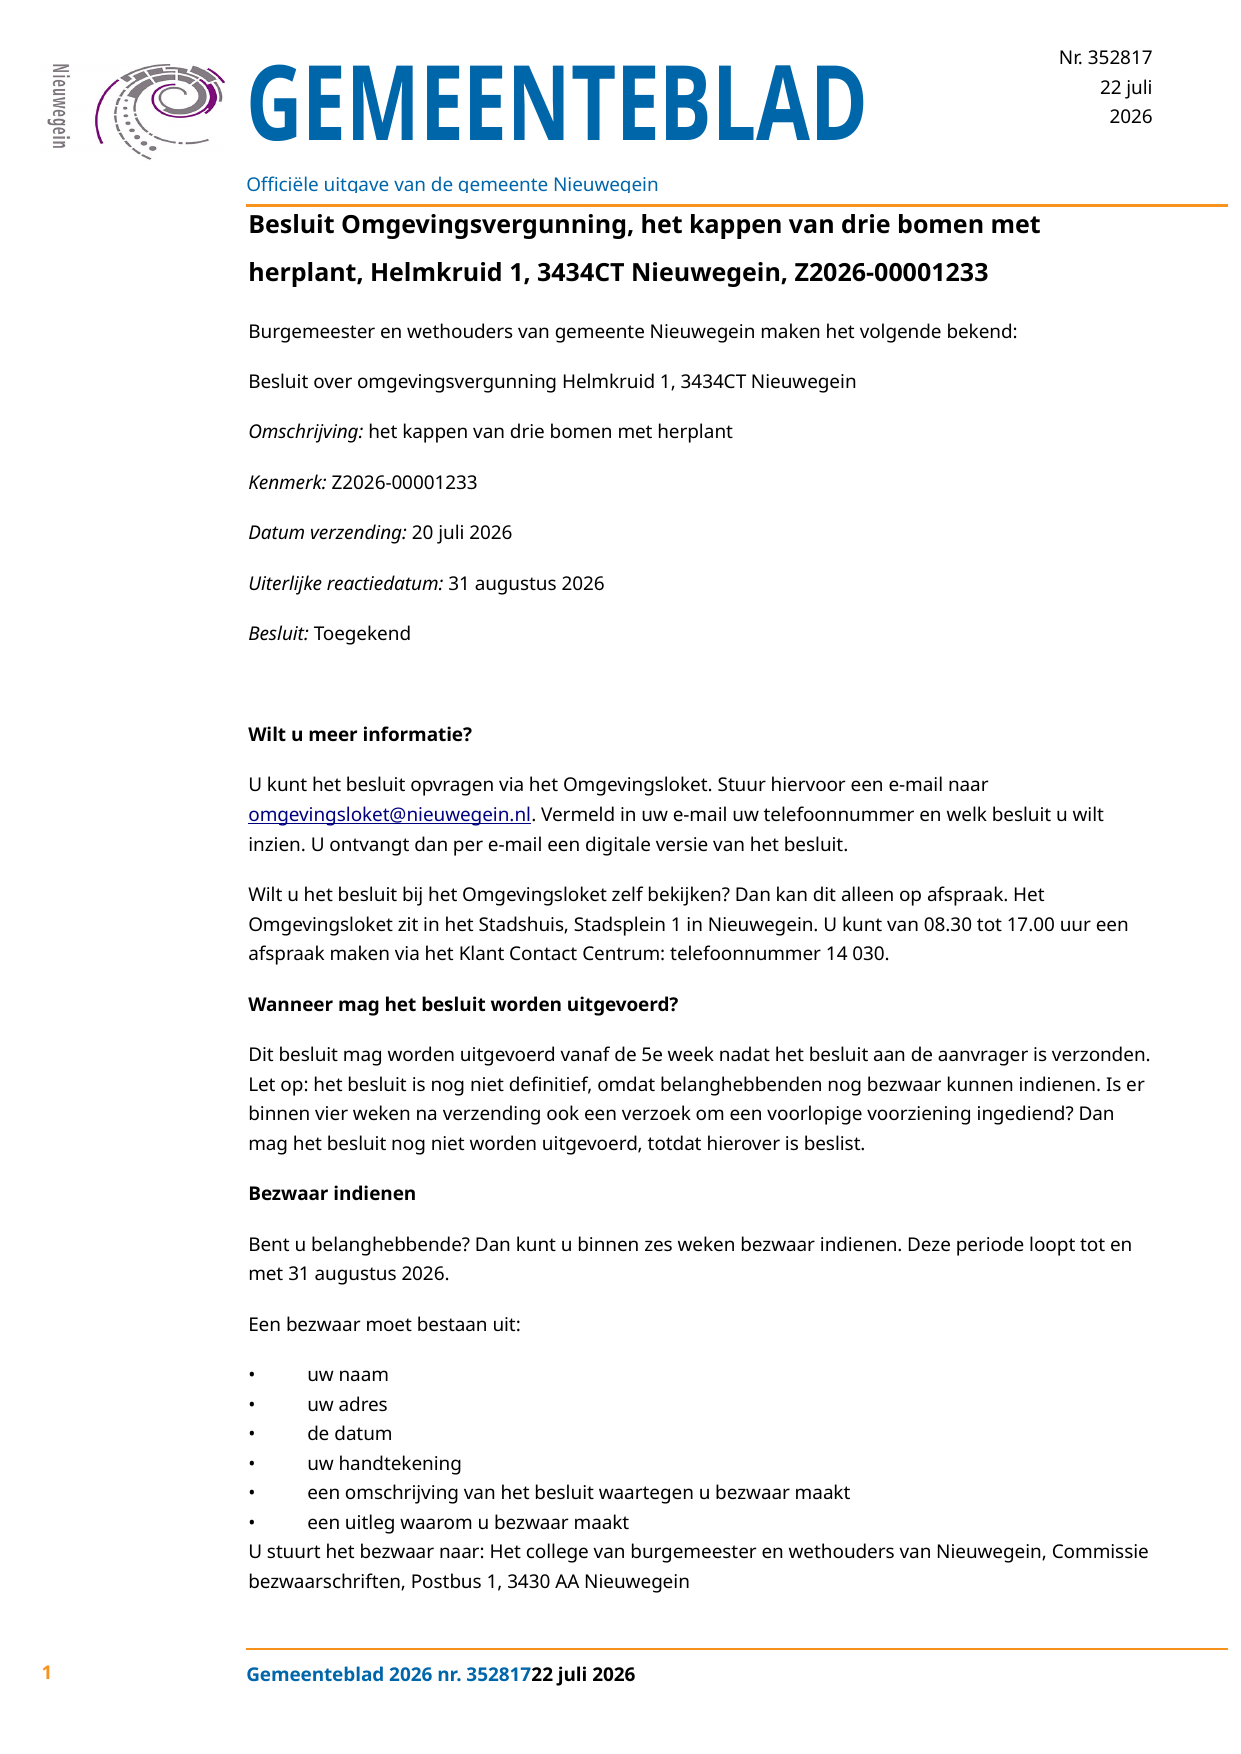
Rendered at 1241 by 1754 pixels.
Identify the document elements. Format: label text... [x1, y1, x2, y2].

text Besluit Omgevingsvergunning, het kappen van drie bomen met herplant, Helmkruid 1, 3434CT Nieuwegein, Z2026-00001233 [248, 207, 1152, 288]
text Besluit: Toegekend [248, 620, 1152, 646]
text Dit besluit mag worden uitgevoerd vanaf de 5e week nadat het besluit aan de aanvrager is verzonden. Let op: het besluit is nog niet definitief, omdat belanghebbenden nog bezwaar kunnen indienen. Is er binnen vier weken na verzending ook een verzoek om een voorlopige voorziening ingediend? Dan mag het besluit nog niet worden uitgevoerd, totdat hierover is beslist. [248, 1041, 1152, 1156]
text Wilt u het besluit bij het Omgevingsloket zelf bekijken? Dan kan dit alleen op afspraak. Het Omgevingsloket zit in het Stadshuis, Stadsplein 1 in Nieuwegein. U kunt van 08.30 tot 17.00 uur een afspraak maken via het Klant Contact Centrum: telefoonnummer 14 030. [248, 881, 1152, 966]
text Bezwaar indienen [248, 1180, 1152, 1206]
text Kenmerk: Z2026-00001233 [248, 469, 1152, 495]
list uw adres [248, 1391, 1152, 1417]
text Omschrijving: het kappen van drie bomen met herplant [248, 419, 1152, 444]
text Bent u belanghebbende? Dan kunt u binnen zes weken bezwaar indienen. Deze periode loopt tot en met 31 augustus 2026. [248, 1231, 1152, 1286]
list een uitleg waarom u bezwaar maakt [248, 1509, 1152, 1535]
list uw naam [248, 1361, 1152, 1387]
text U stuurt het bezwaar naar: Het college van burgemeester en wethouders van Nieuwegein, Commissie bezwaarschriften, Postbus 1, 3430 AA Nieuwegein [248, 1539, 1152, 1594]
list een omschrijving van het besluit waartegen u bezwaar maakt [248, 1479, 1152, 1505]
list de datum [248, 1420, 1152, 1446]
text Een bezwaar moet bestaan uit: [248, 1311, 1152, 1337]
text Burgemeester en wethouders van gemeente Nieuwegein maken het volgende bekend: [248, 318, 1152, 344]
text Wilt u meer informatie? [248, 721, 1152, 747]
list uw handtekening [248, 1450, 1152, 1476]
text Datum verzending: 20 juli 2026 [248, 519, 1152, 545]
text Uiterlijke reactiedatum: 31 augustus 2026 [248, 570, 1152, 596]
text Wanneer mag het besluit worden uitgevoerd? [248, 991, 1152, 1017]
text Besluit over omgevingsvergunning Helmkruid 1, 3434CT Nieuwegein [248, 368, 1152, 394]
text U kunt het besluit opvragen via het Omgevingsloket. Stuur hiervoor een e-mail naar omgevingsloket@nieuwegein.nl. Vermeld in uw e-mail uw telefoonnummer en welk besluit u wilt inzien. U ontvangt dan per e-mail een digitale versie van het besluit. [248, 772, 1152, 857]
picture [41, 47, 231, 172]
